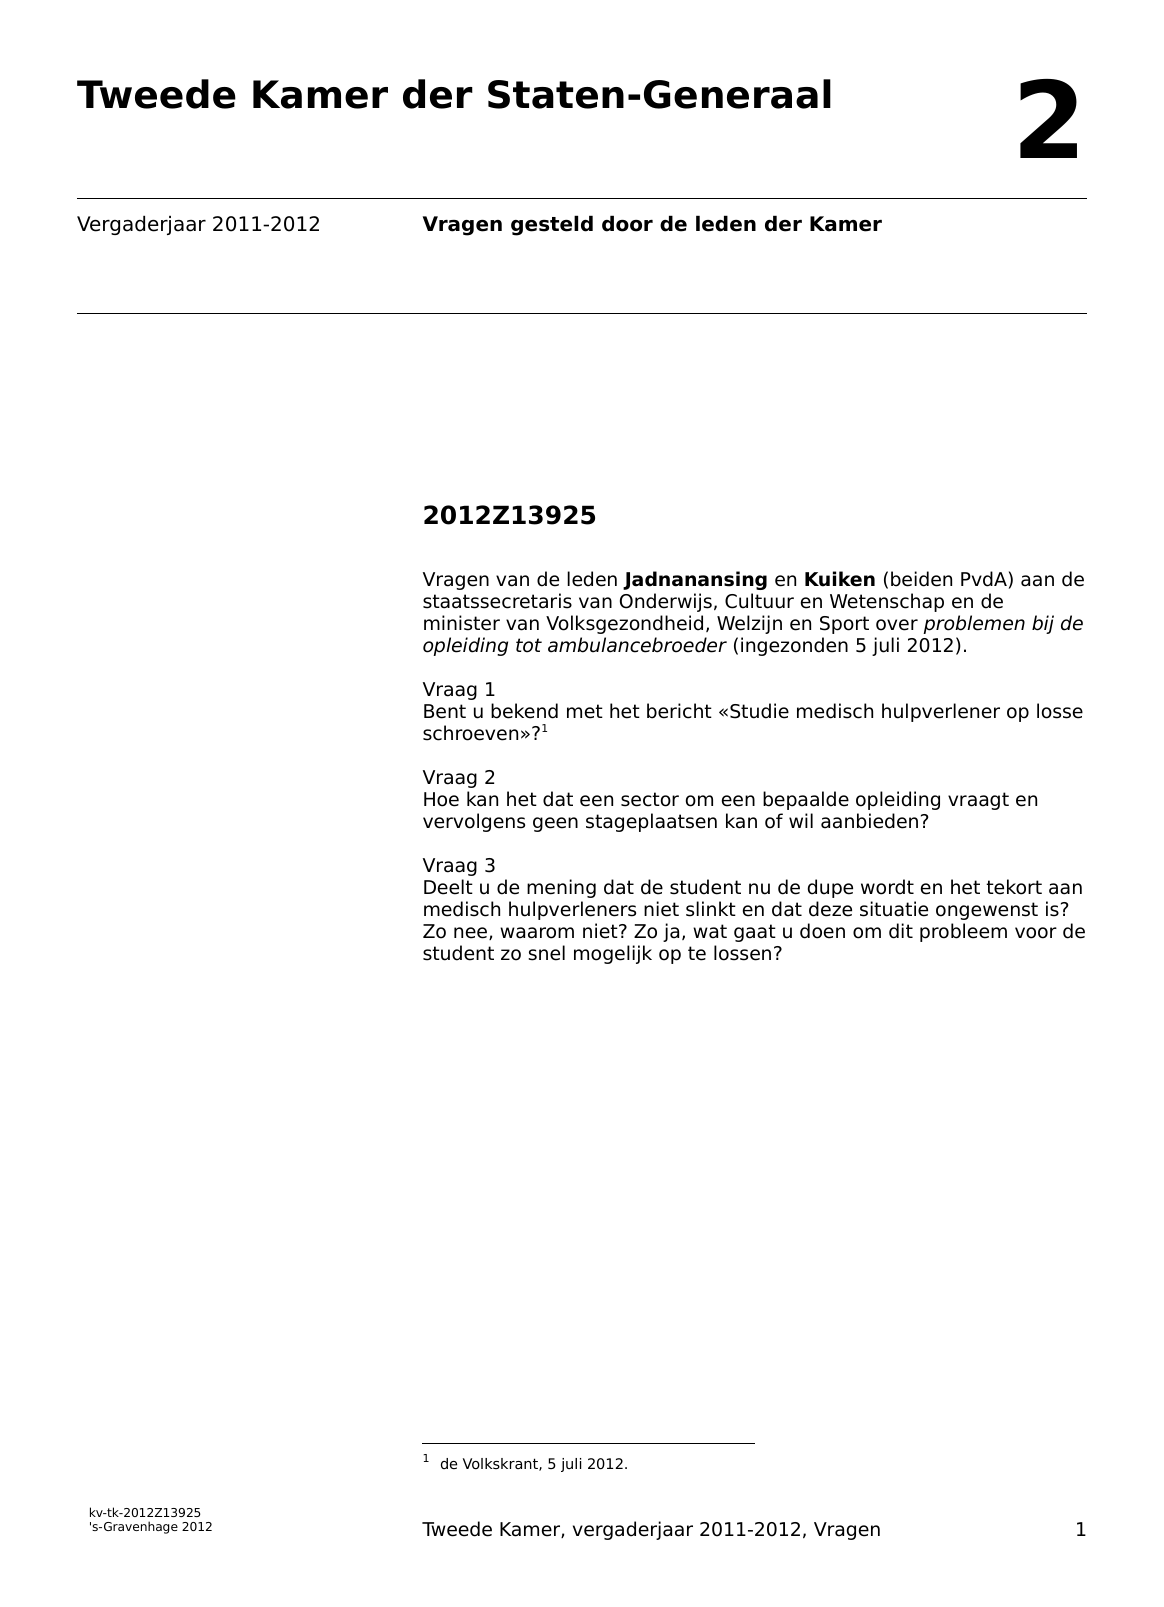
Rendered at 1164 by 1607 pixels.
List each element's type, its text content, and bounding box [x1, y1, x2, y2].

text Vraag 3 [422, 855, 1087, 877]
text 2012Z13925 [422, 501, 1087, 531]
table_header Tweede Kamer der Staten-Generaal [77, 59, 886, 198]
table_cell Vragen gesteld door de leden der Kamer [422, 199, 1087, 313]
table_cell Vergaderjaar 2011-2012 [77, 199, 422, 313]
text Deelt u de mening dat de student nu de dupe wordt en het tekort aan medisch hulpverleners niet slinkt en dat deze situatie ongewenst is? Zo nee, waarom niet? Zo ja, wat gaat u doen om dit probleem voor de student zo snel mogelijk op te lossen? [422, 877, 1087, 965]
text Vraag 2 [422, 767, 1087, 789]
table_header 2 [886, 59, 1087, 198]
text Bent u bekend met het bericht «Studie medisch hulpverlener op losse schroeven»? [422, 701, 1087, 745]
text kv-tk-2012Z13925 [88, 1506, 323, 1520]
text Vragen van de leden Jadnanansing en Kuiken (beiden PvdA) aan de staatssecretaris van Onderwijs, Cultuur en Wetenschap en de minister van Volksgezondheid, Welzijn en Sport over problemen bij de opleiding tot ambulancebroeder (ingezonden 5 juli 2012). [422, 569, 1087, 657]
text Hoe kan het dat een sector om een bepaalde opleiding vraagt en vervolgens geen stageplaatsen kan of wil aanbieden? [422, 789, 1087, 833]
text de Volkskrant, 5 juli 2012. [422, 1452, 1087, 1474]
text 's-Gravenhage 2012 [88, 1520, 323, 1534]
text Vraag 1 [422, 679, 1087, 701]
